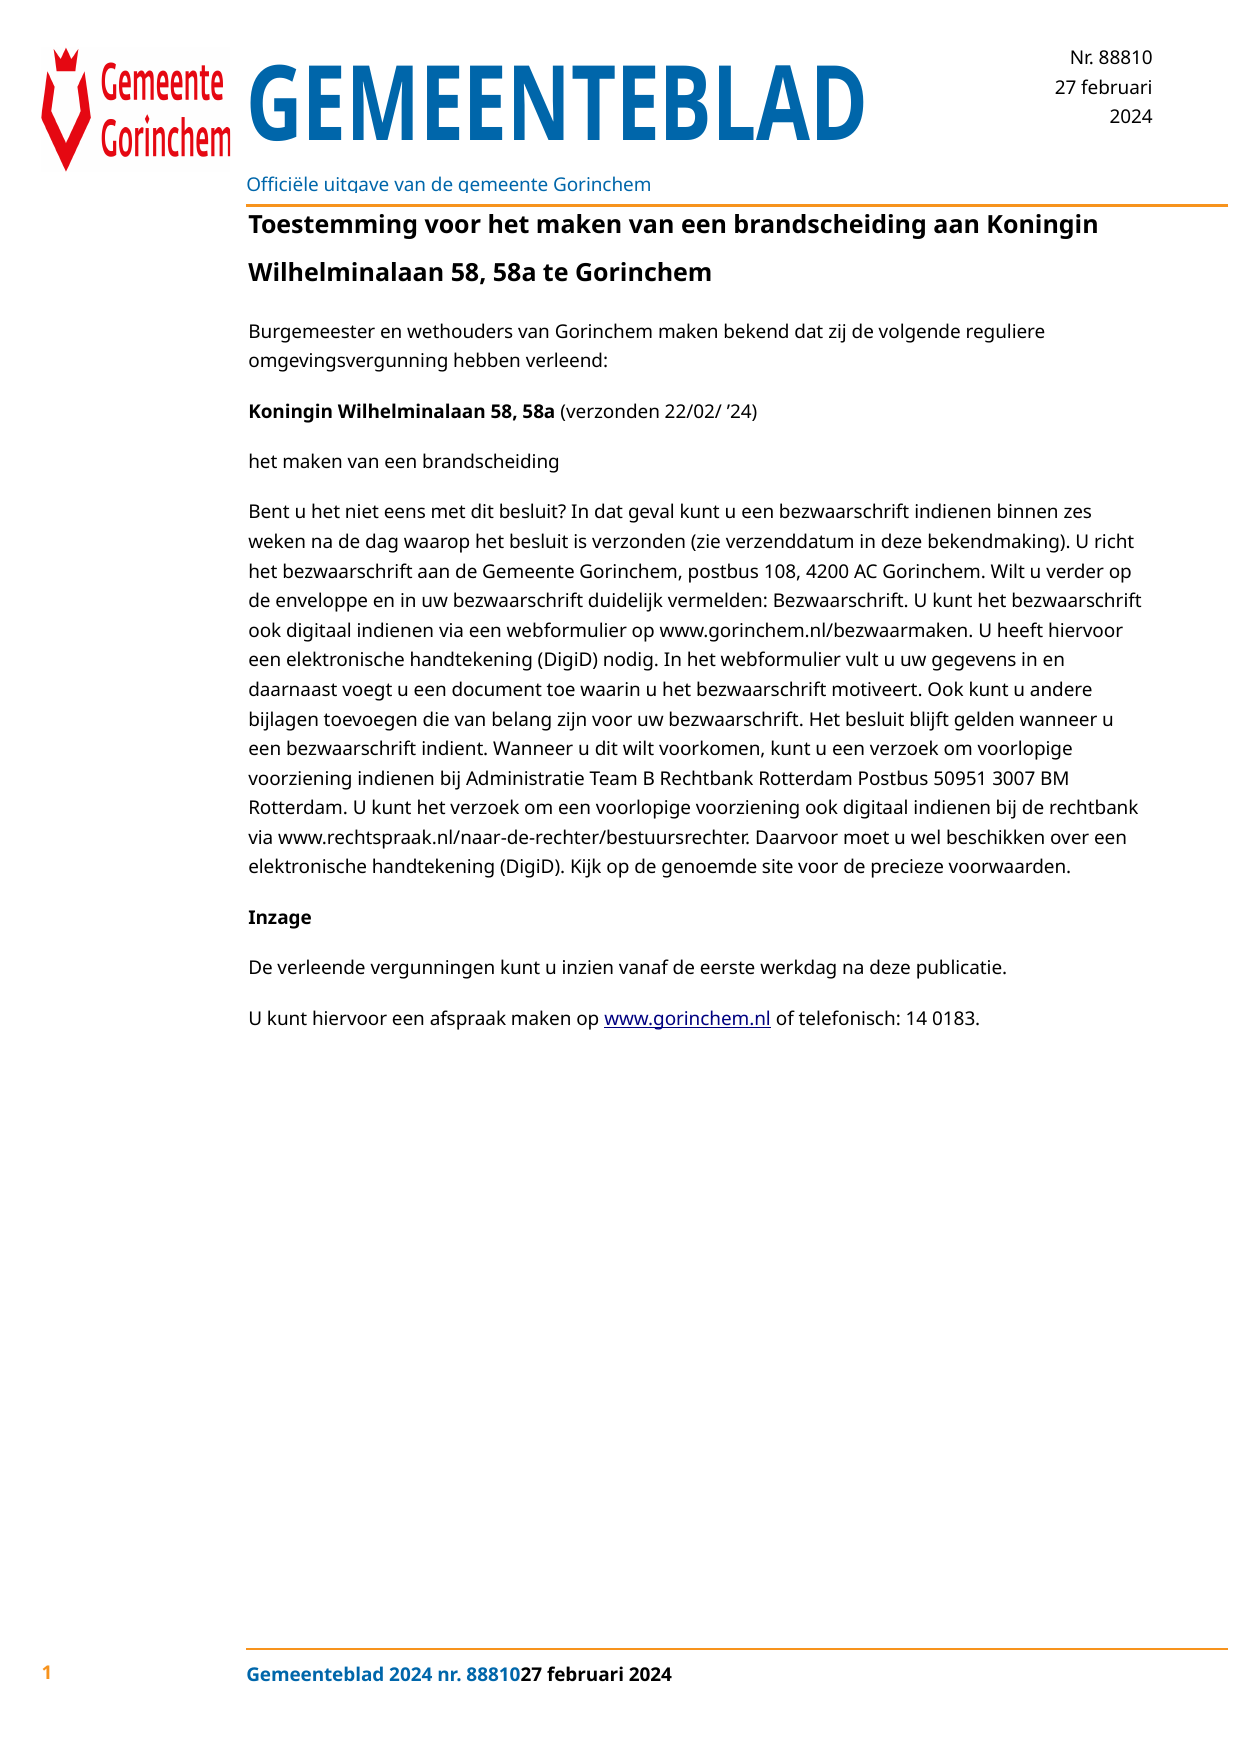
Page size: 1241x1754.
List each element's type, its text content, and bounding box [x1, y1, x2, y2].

text Koningin Wilhelminalaan 58, 58a (verzonden 22/02/ ’24) [248, 398, 1152, 424]
picture [41, 47, 231, 172]
text Inzage [248, 904, 1152, 930]
text Toestemming voor het maken van een brandscheiding aan Koningin Wilhelminalaan 58, 58a te Gorinchem [248, 207, 1152, 288]
text U kunt hiervoor een afspraak maken op www.gorinchem.nl of telefonisch: 14 0183. [248, 1005, 1152, 1031]
text Bent u het niet eens met dit besluit? In dat geval kunt u een bezwaarschrift indienen binnen zes weken na de dag waarop het besluit is verzonden (zie verzenddatum in deze bekendmaking). U richt het bezwaarschrift aan de Gemeente Gorinchem, postbus 108, 4200 AC Gorinchem. Wilt u verder op de enveloppe en in uw bezwaarschrift duidelijk vermelden: Bezwaarschrift. U kunt het bezwaarschrift ook digitaal indienen via een webformulier op www.gorinchem.nl/bezwaarmaken. U heeft hiervoor een elektronische handtekening (DigiD) nodig. In het webformulier vult u uw gegevens in en daarnaast voegt u een document toe waarin u het bezwaarschrift motiveert. Ook kunt u andere bijlagen toevoegen die van belang zijn voor uw bezwaarschrift. Het besluit blijft gelden wanneer u een bezwaarschrift indient. Wanneer u dit wilt voorkomen, kunt u een verzoek om voorlopige voorziening indienen bij Administratie Team B Rechtbank Rotterdam Postbus 50951 3007 BM Rotterdam. U kunt het verzoek om een voorlopige voorziening ook digitaal indienen bij de rechtbank via www.rechtspraak.nl/naar-de-rechter/bestuursrechter. Daarvoor moet u wel beschikken over een elektronische handtekening (DigiD). Kijk op de genoemde site voor de precieze voorwaarden. [248, 499, 1152, 879]
text Burgemeester en wethouders van Gorinchem maken bekend dat zij de volgende reguliere omgevingsvergunning hebben verleend: [248, 318, 1152, 373]
text De verleende vergunningen kunt u inzien vanaf de eerste werkdag na deze publicatie. [248, 954, 1152, 980]
text het maken van een brandscheiding [248, 448, 1152, 474]
